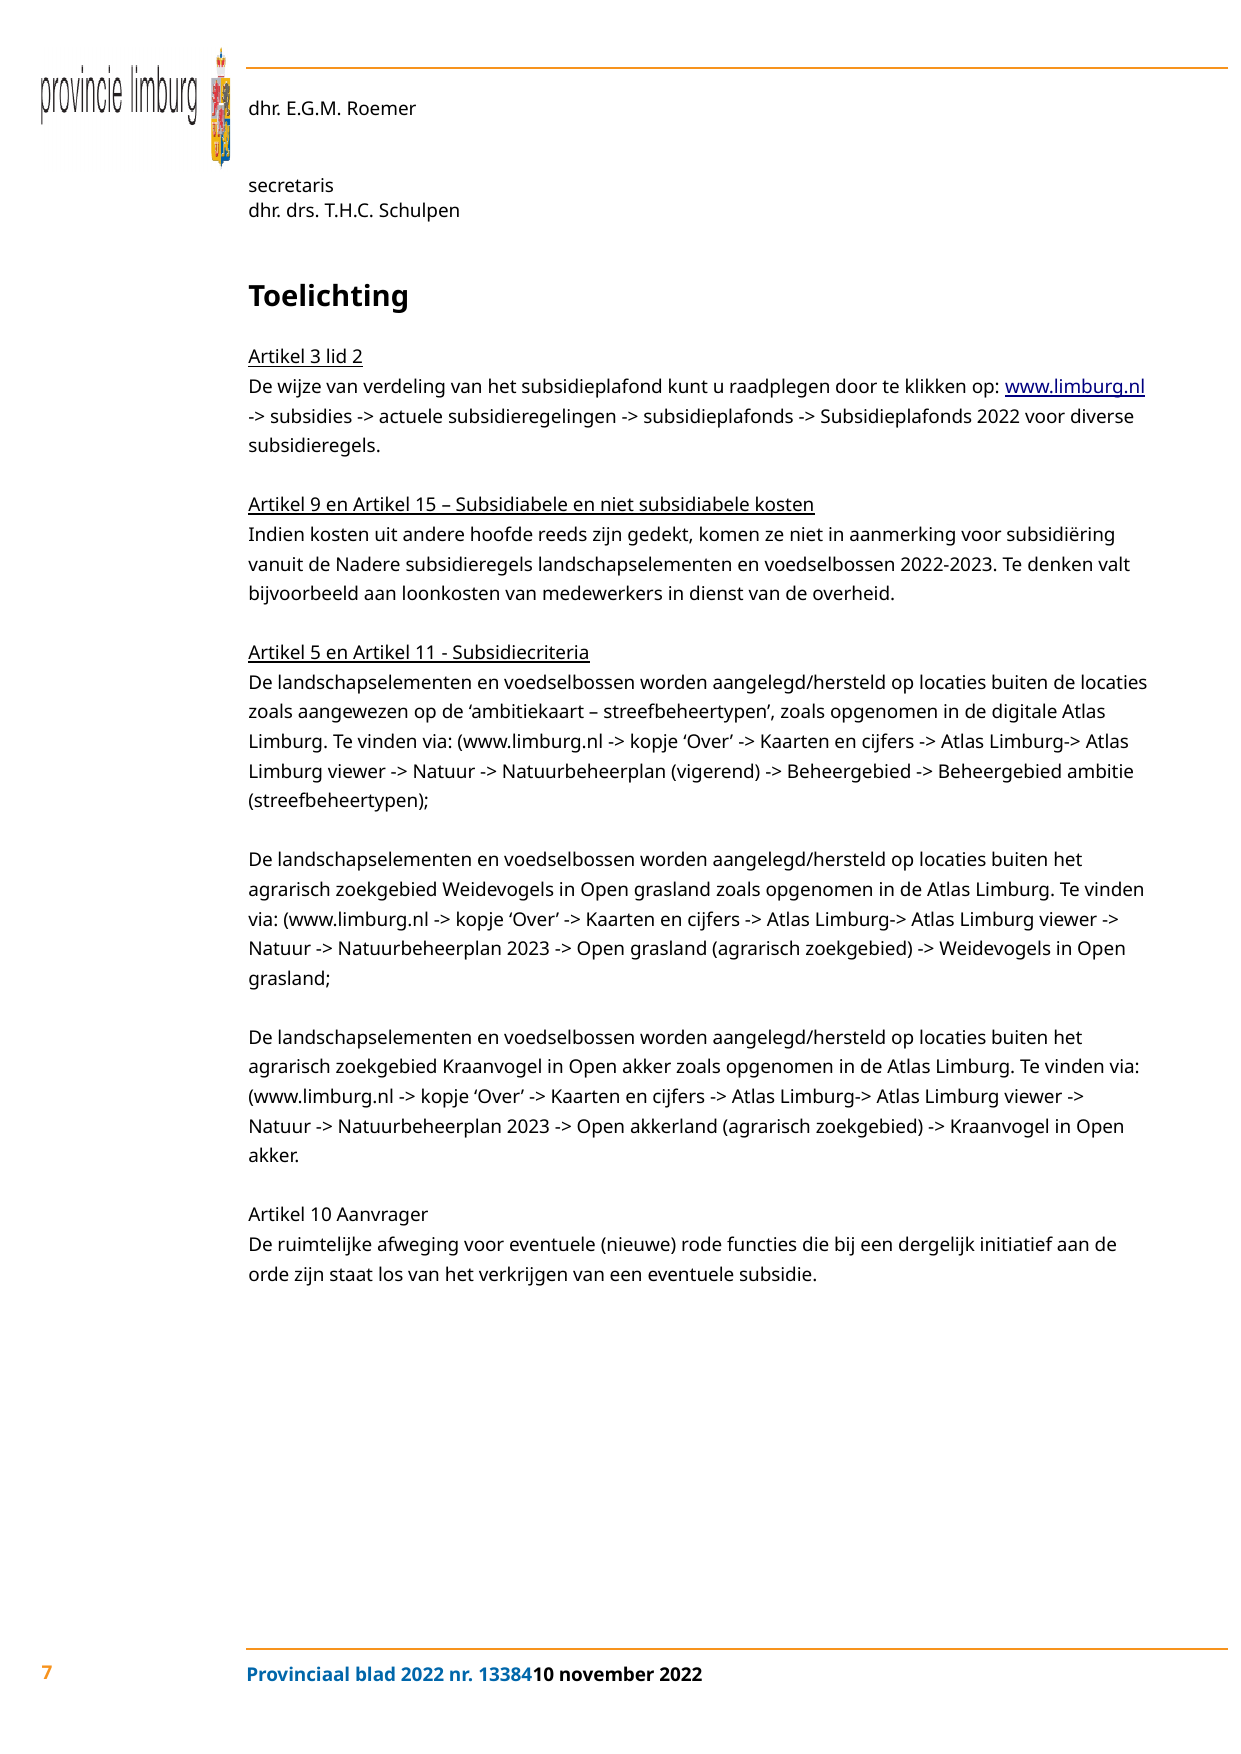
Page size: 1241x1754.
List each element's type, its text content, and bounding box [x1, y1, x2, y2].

text De landschapselementen en voedselbossen worden aangelegd/hersteld op locaties buiten het agrarisch zoekgebied Kraanvogel in Open akker zoals opgenomen in de Atlas Limburg. Te vinden via: (www.limburg.nl -> kopje ‘Over’ -> Kaarten en cijfers -> Atlas Limburg-> Atlas Limburg viewer -> Natuur -> Natuurbeheerplan 2023 -> Open akkerland (agrarisch zoekgebied) -> Kraanvogel in Open akker. [248, 1024, 1152, 1168]
text dhr. drs. T.H.C. Schulpen [248, 198, 1152, 223]
text Artikel 5 en Artikel 11 - Subsidiecriteria [248, 639, 1152, 665]
text Artikel 10 Aanvrager [248, 1202, 1152, 1227]
text Indien kosten uit andere hoofde reeds zijn gedekt, komen ze niet in aanmerking voor subsidiëring vanuit de Nadere subsidieregels landschapselementen en voedselbossen 2022-2023. Te denken valt bijvoorbeeld aan loonkosten van medewerkers in dienst van de overheid. [248, 521, 1152, 606]
text De wijze van verdeling van het subsidieplafond kunt u raadplegen door te klikken op: www.limburg.nl -> subsidies -> actuele subsidieregelingen -> subsidieplafonds -> Subsidieplafonds 2022 voor diverse subsidieregels. [248, 373, 1152, 458]
text secretaris [248, 172, 1152, 198]
text dhr. E.G.M. Roemer [248, 95, 1152, 121]
text Toelichting [248, 275, 1152, 314]
text Artikel 9 en Artikel 15 – Subsidiabele en niet subsidiabele kosten [248, 492, 1152, 517]
text De landschapselementen en voedselbossen worden aangelegd/hersteld op locaties buiten de locaties zoals aangewezen op de ‘ambitiekaart – streefbeheertypen’, zoals opgenomen in de digitale Atlas Limburg. Te vinden via: (www.limburg.nl -> kopje ‘Over’ -> Kaarten en cijfers -> Atlas Limburg-> Atlas Limburg viewer -> Natuur -> Natuurbeheerplan (vigerend) -> Beheergebied -> Beheergebied ambitie (streefbeheertypen); [248, 669, 1152, 813]
picture [41, 47, 231, 172]
text De landschapselementen en voedselbossen worden aangelegd/hersteld op locaties buiten het agrarisch zoekgebied Weidevogels in Open grasland zoals opgenomen in de Atlas Limburg. Te vinden via: (www.limburg.nl -> kopje ‘Over’ -> Kaarten en cijfers -> Atlas Limburg-> Atlas Limburg viewer -> Natuur -> Natuurbeheerplan 2023 -> Open grasland (agrarisch zoekgebied) -> Weidevogels in Open grasland; [248, 847, 1152, 991]
text De ruimtelijke afweging voor eventuele (nieuwe) rode functies die bij een dergelijk initiatief aan de orde zijn staat los van het verkrijgen van een eventuele subsidie. [248, 1231, 1152, 1287]
text Artikel 3 lid 2 [248, 344, 1152, 369]
